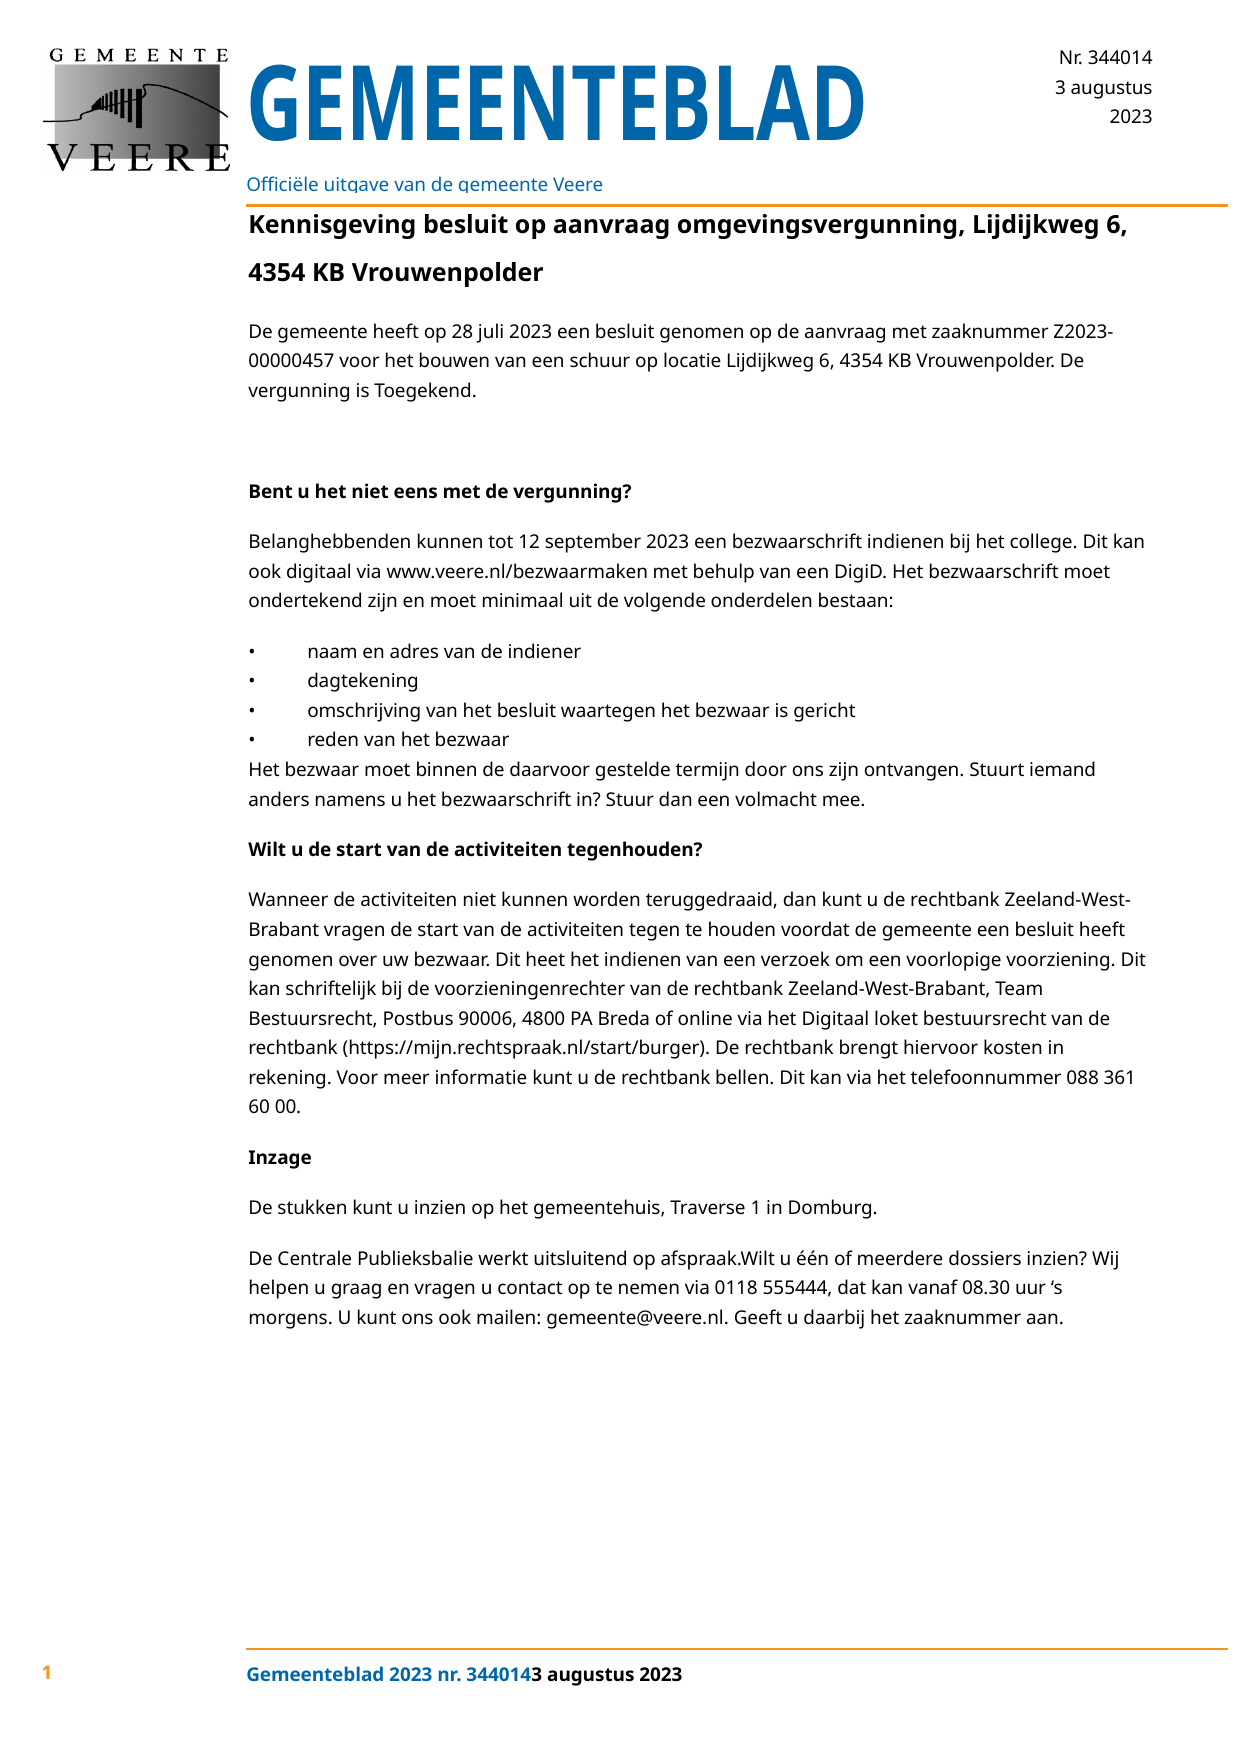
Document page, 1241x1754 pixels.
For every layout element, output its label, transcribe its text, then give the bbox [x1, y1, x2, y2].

text Kennisgeving besluit op aanvraag omgevingsvergunning, Lijdijkweg 6, 4354 KB Vrouwenpolder [248, 207, 1152, 288]
text Inzage [248, 1144, 1152, 1170]
text Bent u het niet eens met de vergunning? [248, 478, 1152, 504]
list reden van het bezwaar [248, 727, 1152, 752]
list dagtekening [248, 667, 1152, 693]
text Wanneer de activiteiten niet kunnen worden teruggedraaid, dan kunt u de rechtbank Zeeland-West-Brabant vragen de start van de activiteiten tegen te houden voordat de gemeente een besluit heeft genomen over uw bezwaar. Dit heet het indienen van een verzoek om een voorlopige voorziening. Dit kan schriftelijk bij de voorzieningenrechter van de rechtbank Zeeland-West-Brabant, Team Bestuursrecht, Postbus 90006, 4800 PA Breda of online via het Digitaal loket bestuursrecht van de rechtbank (https://mijn.rechtspraak.nl/start/burger). De rechtbank brengt hiervoor kosten in rekening. Voor meer informatie kunt u de rechtbank bellen. Dit kan via het telefoonnummer 088 361 60 00. [248, 887, 1152, 1119]
list naam en adres van de indiener [248, 638, 1152, 664]
text Belanghebbenden kunnen tot 12 september 2023 een bezwaarschrift indienen bij het college. Dit kan ook digitaal via www.veere.nl/bezwaarmaken met behulp van een DigiD. Het bezwaarschrift moet ondertekend zijn en moet minimaal uit de volgende onderdelen bestaan: [248, 528, 1152, 613]
picture [41, 47, 231, 172]
text Wilt u de start van de activiteiten tegenhouden? [248, 836, 1152, 862]
text Het bezwaar moet binnen de daarvoor gestelde termijn door ons zijn ontvangen. Stuurt iemand anders namens u het bezwaarschrift in? Stuur dan een volmacht mee. [248, 756, 1152, 812]
text De stukken kunt u inzien op het gemeentehuis, Traverse 1 in Domburg. [248, 1194, 1152, 1220]
list omschrijving van het besluit waartegen het bezwaar is gericht [248, 697, 1152, 723]
text De gemeente heeft op 28 juli 2023 een besluit genomen op de aanvraag met zaaknummer Z2023-00000457 voor het bouwen van een schuur op locatie Lijdijkweg 6, 4354 KB Vrouwenpolder. De vergunning is Toegekend. [248, 318, 1152, 403]
text De Centrale Publieksbalie werkt uitsluitend op afspraak.Wilt u één of meerdere dossiers inzien? Wij helpen u graag en vragen u contact op te nemen via 0118 555444, dat kan vanaf 08.30 uur ‘s morgens. U kunt ons ook mailen: gemeente@veere.nl. Geeft u daarbij het zaaknummer aan. [248, 1245, 1152, 1330]
